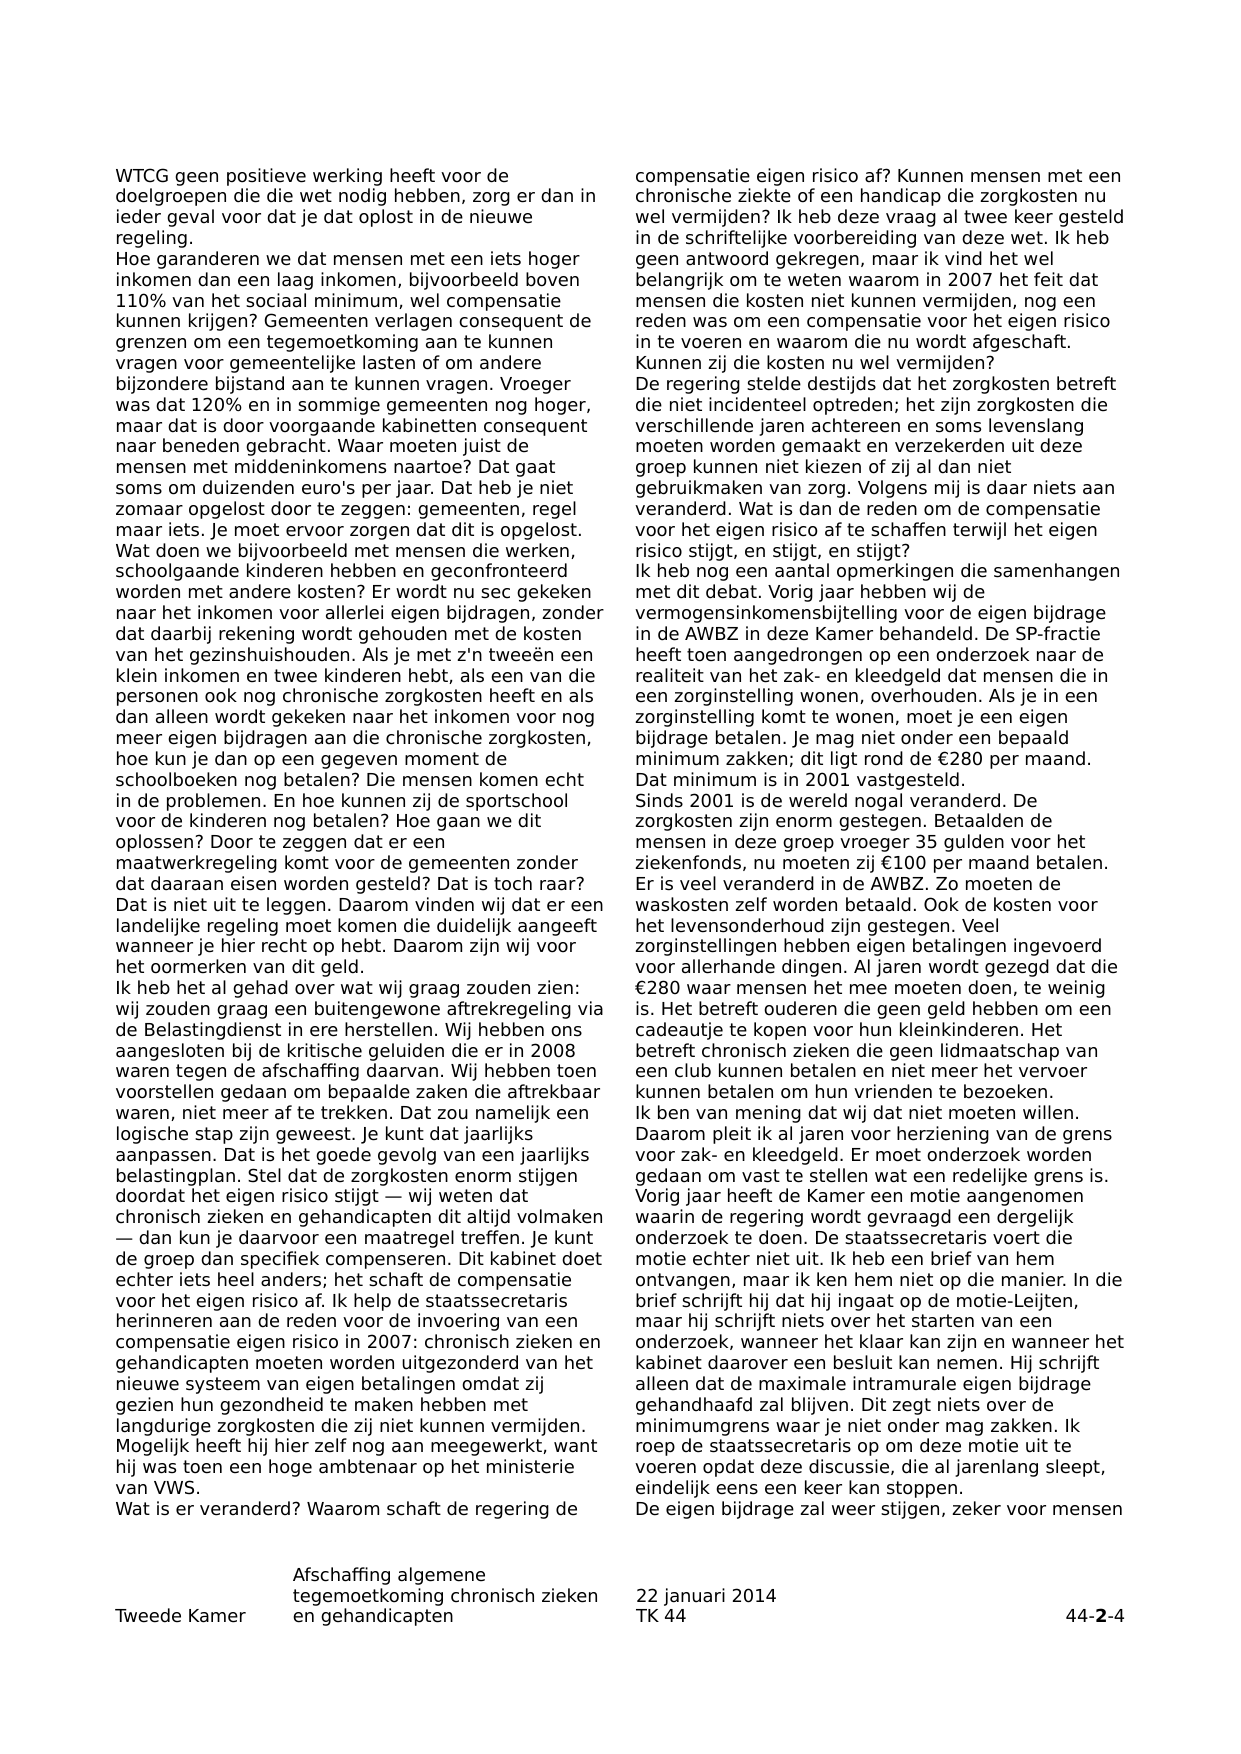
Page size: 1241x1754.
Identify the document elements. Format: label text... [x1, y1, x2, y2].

text Ik heb nog een aantal opmerkingen die samenhangen met dit debat. Vorig jaar hebben wij de vermogensinkomensbijtelling voor de eigen bijdrage in de AWBZ in deze Kamer behandeld. De SP-fractie heeft toen aangedrongen op een onderzoek naar de realiteit van het zak- en kleedgeld dat mensen die in een zorginstelling wonen, overhouden. Als je in een zorginstelling komt te wonen, moet je een eigen bijdrage betalen. Je mag niet onder een bepaald minimum zakken; dit ligt rond de €280 per maand. Dat minimum is in 2001 vastgesteld. [635, 561, 1125, 790]
text Sinds 2001 is de wereld nogal veranderd. De zorgkosten zijn enorm gestegen. Betaalden de mensen in deze groep vroeger 35 gulden voor het ziekenfonds, nu moeten zij €100 per maand betalen. Er is veel veranderd in de AWBZ. Zo moeten de waskosten zelf worden betaald. Ook de kosten voor het levensonderhoud zijn gestegen. Veel zorginstellingen hebben eigen betalingen ingevoerd voor allerhande dingen. Al jaren wordt gezegd dat die €280 waar mensen het mee moeten doen, te weinig is. Het betreft ouderen die geen geld hebben om een cadeautje te kopen voor hun kleinkinderen. Het betreft chronisch zieken die geen lidmaatschap van een club kunnen betalen en niet meer het vervoer kunnen betalen om hun vrienden te bezoeken. [635, 790, 1125, 1103]
text Hoe garanderen we dat mensen met een iets hoger inkomen dan een laag inkomen, bijvoorbeeld boven 110% van het sociaal minimum, wel compensatie kunnen krijgen? Gemeenten verlagen consequent de grenzen om een tegemoetkoming aan te kunnen vragen voor gemeentelijke lasten of om andere bijzondere bijstand aan te kunnen vragen. Vroeger was dat 120% en in sommige gemeenten nog hoger, maar dat is door voorgaande kabinetten consequent naar beneden gebracht. Waar moeten juist de mensen met middeninkomens naartoe? Dat gaat soms om duizenden euro's per jaar. Dat heb je niet zomaar opgelost door te zeggen: gemeenten, regel maar iets. Je moet ervoor zorgen dat dit is opgelost. Wat doen we bijvoorbeeld met mensen die werken, schoolgaande kinderen hebben en geconfronteerd worden met andere kosten? Er wordt nu sec gekeken naar het inkomen voor allerlei eigen bijdragen, zonder dat daarbij rekening wordt gehouden met de kosten van het gezinshuishouden. Als je met z'n tweeën een klein inkomen en twee kinderen hebt, als een van die personen ook nog chronische zorgkosten heeft en als dan alleen wordt gekeken naar het inkomen voor nog meer eigen bijdragen aan die chronische zorgkosten, hoe kun je dan op een gegeven moment de schoolboeken nog betalen? Die mensen komen echt in de problemen. En hoe kunnen zij de sportschool voor de kinderen nog betalen? Hoe gaan we dit oplossen? Door te zeggen dat er een maatwerkregeling komt voor de gemeenten zonder dat daaraan eisen worden gesteld? Dat is toch raar? Dat is niet uit te leggen. Daarom vinden wij dat er een landelijke regeling moet komen die duidelijk aangeeft wanneer je hier recht op hebt. Daarom zijn wij voor het oormerken van dit geld. [115, 249, 605, 978]
text Wat is er veranderd? Waarom schaft de regering de [115, 1499, 605, 1519]
text Ik ben van mening dat wij dat niet moeten willen. Daarom pleit ik al jaren voor herziening van de grens voor zak- en kleedgeld. Er moet onderzoek worden gedaan om vast te stellen wat een redelijke grens is. Vorig jaar heeft de Kamer een motie aangenomen waarin de regering wordt gevraagd een dergelijk onderzoek te doen. De staatssecretaris voert die motie echter niet uit. Ik heb een brief van hem ontvangen, maar ik ken hem niet op die manier. In die brief schrijft hij dat hij ingaat op de motie-Leijten, maar hij schrijft niets over het starten van een onderzoek, wanneer het klaar kan zijn en wanneer het kabinet daarover een besluit kan nemen. Hij schrijft alleen dat de maximale intramurale eigen bijdrage gehandhaafd zal blijven. Dit zegt niets over de minimumgrens waar je niet onder mag zakken. Ik roep de staatssecretaris op om deze motie uit te voeren opdat deze discussie, die al jarenlang sleept, eindelijk eens een keer kan stoppen. [635, 1103, 1125, 1499]
text De regering stelde destijds dat het zorgkosten betreft die niet incidenteel optreden; het zijn zorgkosten die verschillende jaren achtereen en soms levenslang moeten worden gemaakt en verzekerden uit deze groep kunnen niet kiezen of zij al dan niet gebruikmaken van zorg. Volgens mij is daar niets aan veranderd. Wat is dan de reden om de compensatie voor het eigen risico af te schaffen terwijl het eigen risico stijgt, en stijgt, en stijgt? [635, 374, 1125, 561]
text Ik heb het al gehad over wat wij graag zouden zien: wij zouden graag een buitengewone aftrekregeling via de Belastingdienst in ere herstellen. Wij hebben ons aangesloten bij de kritische geluiden die er in 2008 waren tegen de afschaffing daarvan. Wij hebben toen voorstellen gedaan om bepaalde zaken die aftrekbaar waren, niet meer af te trekken. Dat zou namelijk een logische stap zijn geweest. Je kunt dat jaarlijks aanpassen. Dat is het goede gevolg van een jaarlijks belastingplan. Stel dat de zorgkosten enorm stijgen doordat het eigen risico stijgt — wij weten dat chronisch zieken en gehandicapten dit altijd volmaken — dan kun je daarvoor een maatregel treffen. Je kunt de groep dan specifiek compenseren. Dit kabinet doet echter iets heel anders; het schaft de compensatie voor het eigen risico af. Ik help de staatssecretaris herinneren aan de reden voor de invoering van een compensatie eigen risico in 2007: chronisch zieken en gehandicapten moeten worden uitgezonderd van het nieuwe systeem van eigen betalingen omdat zij gezien hun gezondheid te maken hebben met langdurige zorgkosten die zij niet kunnen vermijden. Mogelijk heeft hij hier zelf nog aan meegewerkt, want hij was toen een hoge ambtenaar op het ministerie van VWS. [115, 978, 605, 1499]
text compensatie eigen risico af? Kunnen mensen met een chronische ziekte of een handicap die zorgkosten nu wel vermijden? Ik heb deze vraag al twee keer gesteld in de schriftelijke voorbereiding van deze wet. Ik heb geen antwoord gekregen, maar ik vind het wel belangrijk om te weten waarom in 2007 het feit dat mensen die kosten niet kunnen vermijden, nog een reden was om een compensatie voor het eigen risico in te voeren en waarom die nu wordt afgeschaft. Kunnen zij die kosten nu wel vermijden? [635, 165, 1125, 374]
text WTCG geen positieve werking heeft voor de doelgroepen die die wet nodig hebben, zorg er dan in ieder geval voor dat je dat oplost in de nieuwe regeling. [115, 165, 605, 249]
text De eigen bijdrage zal weer stijgen, zeker voor mensen [635, 1499, 1125, 1519]
